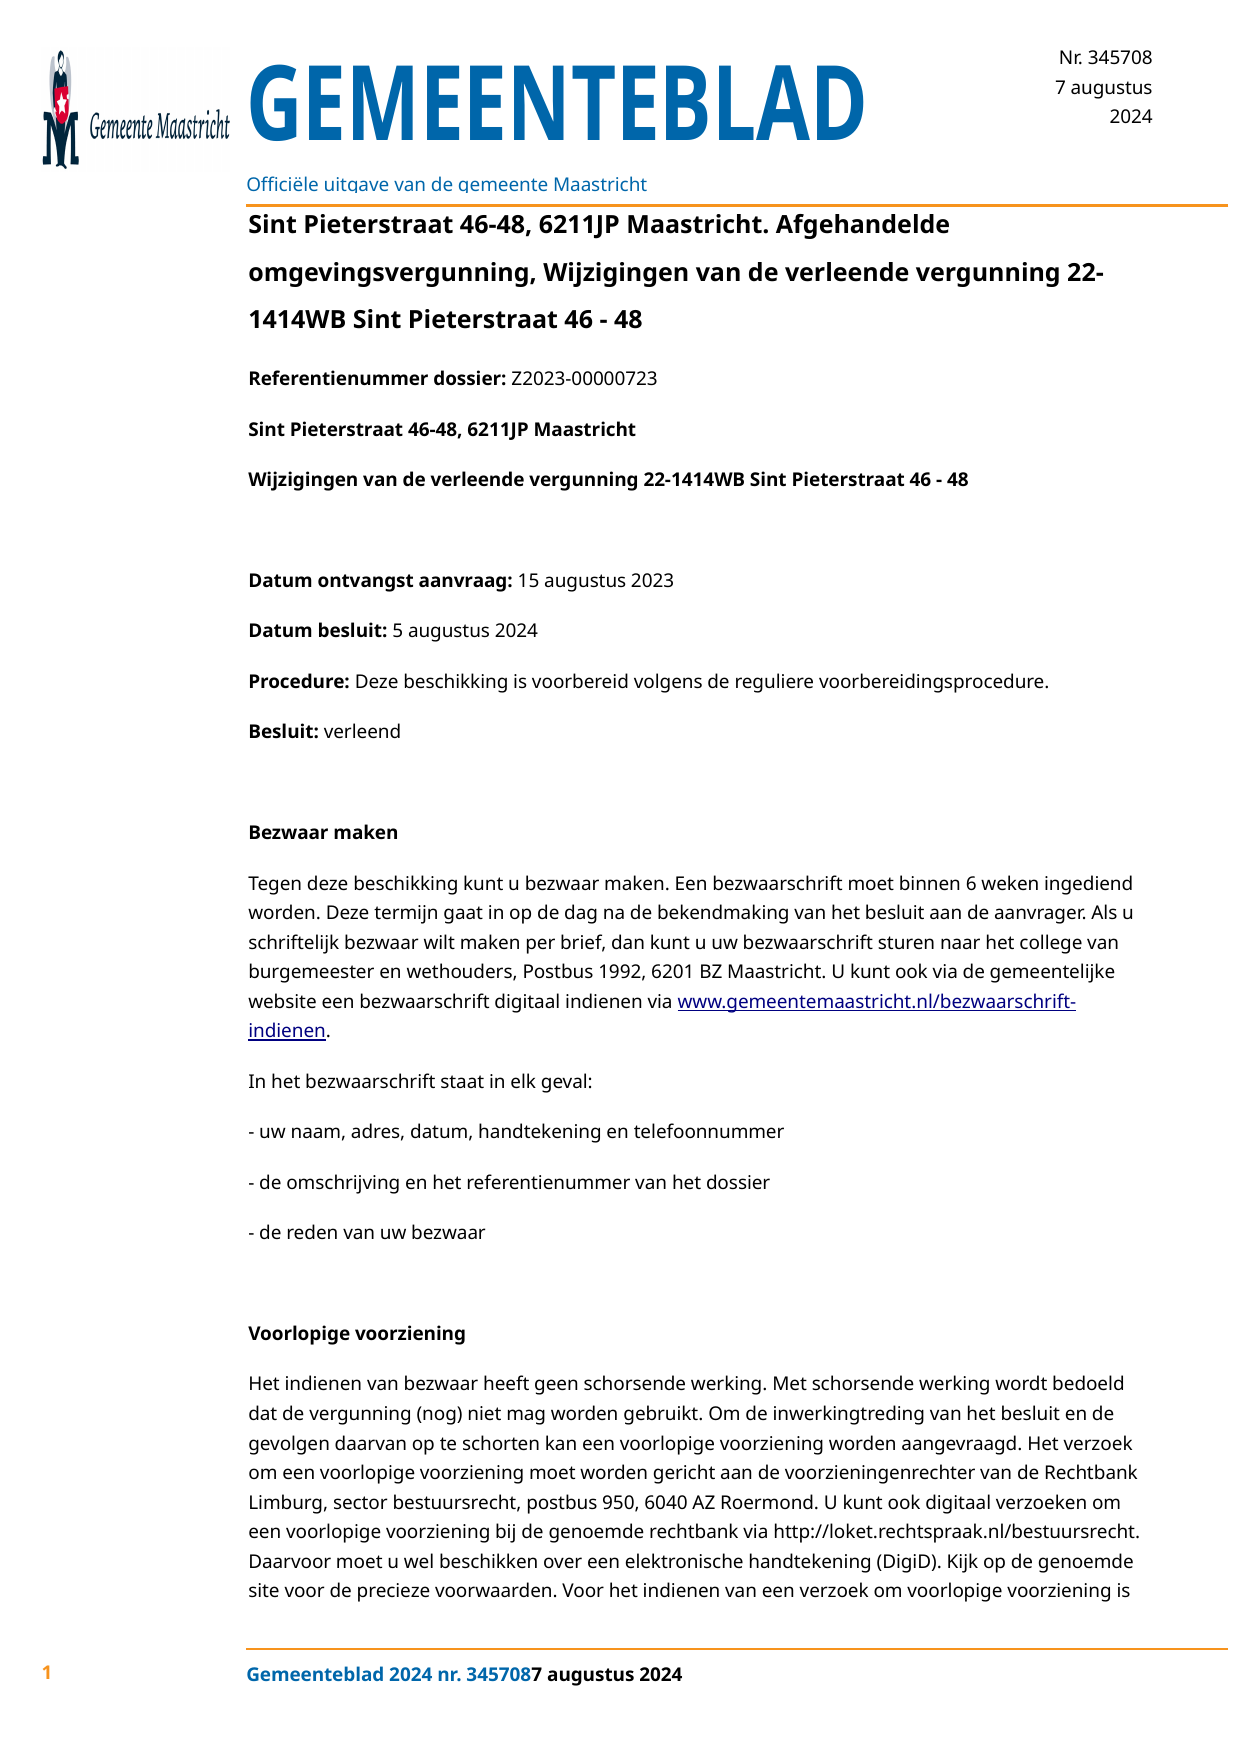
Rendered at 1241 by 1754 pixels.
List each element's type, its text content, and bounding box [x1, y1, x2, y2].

text Datum besluit: 5 augustus 2024 [248, 618, 1152, 643]
text Referentienummer dossier: Z2023-00000723 [248, 366, 1152, 391]
text - uw naam, adres, datum, handtekening en telefoonnummer [248, 1118, 1152, 1144]
text Procedure: Deze beschikking is voorbereid volgens de reguliere voorbereidingsprocedure. [248, 668, 1152, 694]
text Besluit: verleend [248, 718, 1152, 744]
text Datum ontvangst aanvraag: 15 augustus 2023 [248, 567, 1152, 593]
text Sint Pieterstraat 46-48, 6211JP Maastricht. Afgehandelde omgevingsvergunning, Wijzigingen van de verleende vergunning 22-1414WB Sint Pieterstraat 46 - 48 [248, 207, 1152, 336]
text Wijzigingen van de verleende vergunning 22-1414WB Sint Pieterstraat 46 - 48 [248, 466, 1152, 492]
text Het indienen van bezwaar heeft geen schorsende werking. Met schorsende werking wordt bedoeld dat de vergunning (nog) niet mag worden gebruikt. Om de inwerkingtreding van het besluit en de gevolgen daarvan op te schorten kan een voorlopige voorziening worden aangevraagd. Het verzoek om een voorlopige voorziening moet worden gericht aan de voorzieningenrechter van de Rechtbank Limburg, sector bestuursrecht, postbus 950, 6040 AZ Roermond. U kunt ook digitaal verzoeken om een voorlopige voorziening bij de genoemde rechtbank via http://loket.rechtspraak.nl/bestuursrecht. Daarvoor moet u wel beschikken over een elektronische handtekening (DigiD). Kijk op de genoemde site voor de precieze voorwaarden. Voor het indienen van een verzoek om voorlopige voorziening is [248, 1371, 1152, 1603]
text Bezwaar maken [248, 819, 1152, 845]
text Tegen deze beschikking kunt u bezwaar maken. Een bezwaarschrift moet binnen 6 weken ingediend worden. Deze termijn gaat in op de dag na de bekendmaking van het besluit aan de aanvrager. Als u schriftelijk bezwaar wilt maken per brief, dan kunt u uw bezwaarschrift sturen naar het college van burgemeester en wethouders, Postbus 1992, 6201 BZ Maastricht. U kunt ook via de gemeentelijke website een bezwaarschrift digitaal indienen via www.gemeentemaastricht.nl/bezwaarschrift-indienen. [248, 870, 1152, 1043]
picture [41, 47, 231, 172]
text Voorlopige voorziening [248, 1320, 1152, 1346]
text - de omschrijving en het referentienummer van het dossier [248, 1169, 1152, 1194]
text Sint Pieterstraat 46-48, 6211JP Maastricht [248, 416, 1152, 442]
text In het bezwaarschrift staat in elk geval: [248, 1068, 1152, 1094]
text - de reden van uw bezwaar [248, 1219, 1152, 1245]
